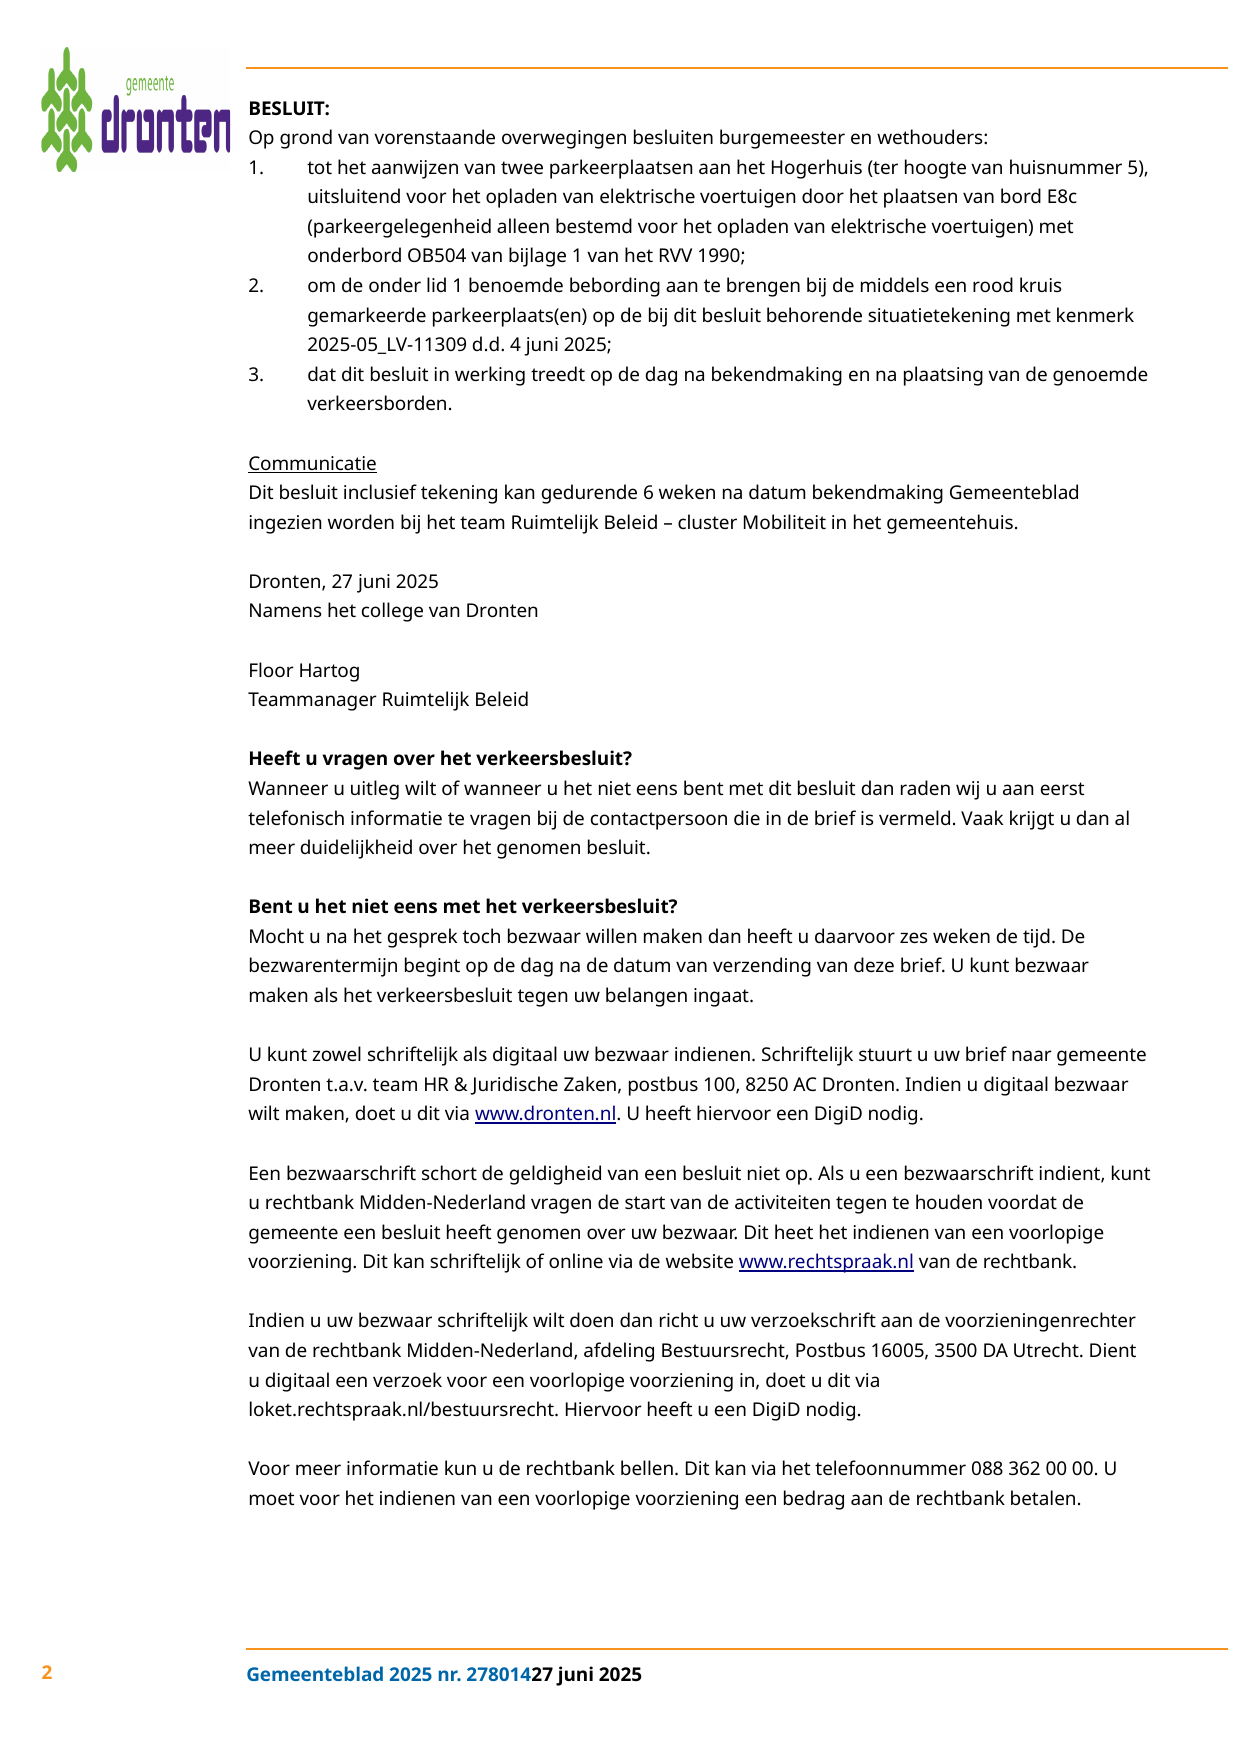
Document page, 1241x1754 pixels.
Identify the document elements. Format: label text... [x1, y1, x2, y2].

text Teammanager Ruimtelijk Beleid [248, 686, 1152, 712]
text Wanneer u uitleg wilt of wanneer u het niet eens bent met dit besluit dan raden wij u aan eerst telefonisch informatie te vragen bij de contactpersoon die in de brief is vermeld. Vaak krijgt u dan al meer duidelijkheid over het genomen besluit. [248, 775, 1152, 860]
text Heeft u vragen over het verkeersbesluit? [248, 746, 1152, 771]
list tot het aanwijzen van twee parkeerplaatsen aan het Hogerhuis (ter hoogte van huisnummer 5), uitsluitend voor het opladen van elektrische voertuigen door het plaatsen van bord E8c (parkeergelegenheid alleen bestemd voor het opladen van elektrische voertuigen) met onderbord OB504 van bijlage 1 van het RVV 1990; [248, 154, 1152, 268]
text Floor Hartog [248, 657, 1152, 683]
text BESLUIT: [248, 95, 1152, 121]
picture [41, 47, 231, 172]
text Indien u uw bezwaar schriftelijk wilt doen dan richt u uw verzoekschrift aan de voorzieningenrechter van de rechtbank Midden-Nederland, afdeling Bestuursrecht, Postbus 16005, 3500 DA Utrecht. Dient u digitaal een verzoek voor een voorlopige voorziening in, doet u dit via loket.rechtspraak.nl/bestuursrecht. Hiervoor heeft u een DigiD nodig. [248, 1308, 1152, 1422]
text Voor meer informatie kun u de rechtbank bellen. Dit kan via het telefoonnummer 088 362 00 00. U moet voor het indienen van een voorlopige voorziening een bedrag aan de rechtbank betalen. [248, 1456, 1152, 1511]
text Mocht u na het gesprek toch bezwaar willen maken dan heeft u daarvoor zes weken de tijd. De bezwarentermijn begint op de dag na de datum van verzending van deze brief. U kunt bezwaar maken als het verkeersbesluit tegen uw belangen ingaat. [248, 923, 1152, 1008]
text Een bezwaarschrift schort de geldigheid van een besluit niet op. Als u een bezwaarschrift indient, kunt u rechtbank Midden-Nederland vragen de start van de activiteiten tegen te houden voordat de gemeente een besluit heeft genomen over uw bezwaar. Dit heet het indienen van een voorlopige voorziening. Dit kan schriftelijk of online via de website www.rechtspraak.nl van de rechtbank. [248, 1160, 1152, 1274]
text Namens het college van Dronten [248, 598, 1152, 623]
text Dit besluit inclusief tekening kan gedurende 6 weken na datum bekendmaking Gemeenteblad ingezien worden bij het team Ruimtelijk Beleid – cluster Mobiliteit in het gemeentehuis. [248, 479, 1152, 535]
text U kunt zowel schriftelijk als digitaal uw bezwaar indienen. Schriftelijk stuurt u uw brief naar gemeente Dronten t.a.v. team HR & Juridische Zaken, postbus 100, 8250 AC Dronten. Indien u digitaal bezwaar wilt maken, doet u dit via www.dronten.nl. U heeft hiervoor een DigiD nodig. [248, 1041, 1152, 1126]
text Op grond van vorenstaande overwegingen besluiten burgemeester en wethouders: [248, 124, 1152, 150]
text Bent u het niet eens met het verkeersbesluit? [248, 893, 1152, 919]
text Dronten, 27 juni 2025 [248, 568, 1152, 594]
list om de onder lid 1 benoemde bebording aan te brengen bij de middels een rood kruis gemarkeerde parkeerplaats(en) op de bij dit besluit behorende situatietekening met kenmerk 2025-05_LV-11309 d.d. 4 juni 2025; [248, 272, 1152, 357]
text Communicatie [248, 450, 1152, 476]
list dat dit besluit in werking treedt op de dag na bekendmaking en na plaatsing van de genoemde verkeersborden. [248, 361, 1152, 416]
